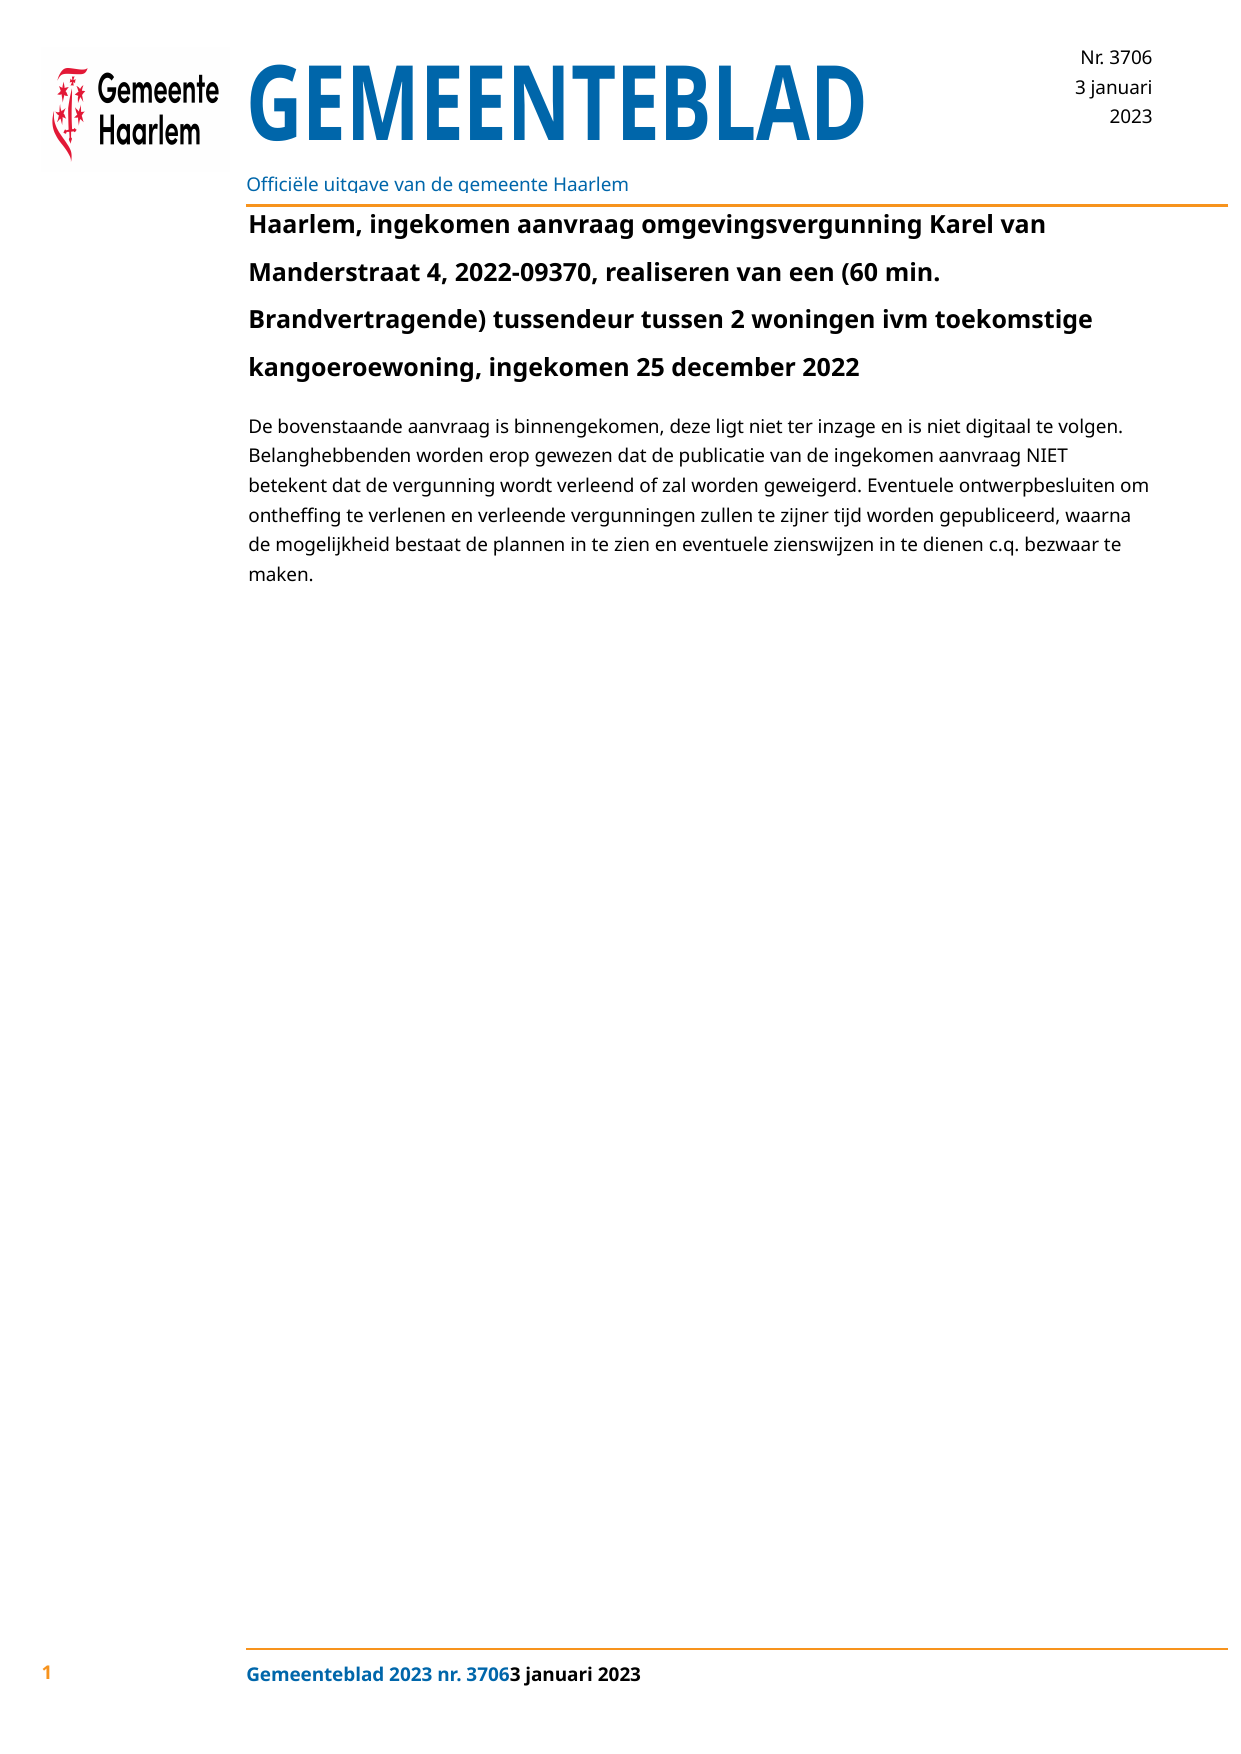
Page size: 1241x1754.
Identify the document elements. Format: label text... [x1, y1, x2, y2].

text De bovenstaande aanvraag is binnengekomen, deze ligt niet ter inzage en is niet digitaal te volgen. Belanghebbenden worden erop gewezen dat de publicatie van de ingekomen aanvraag NIET betekent dat de vergunning wordt verleend of zal worden geweigerd. Eventuele ontwerpbesluiten om ontheffing te verlenen en verleende vergunningen zullen te zijner tijd worden gepubliceerd, waarna de mogelijkheid bestaat de plannen in te zien en eventuele zienswijzen in te dienen c.q. bezwaar te maken. [248, 413, 1152, 587]
picture [41, 47, 231, 172]
text Haarlem, ingekomen aanvraag omgevingsvergunning Karel van Manderstraat 4, 2022-09370, realiseren van een (60 min. Brandvertragende) tussendeur tussen 2 woningen ivm toekomstige kangoeroewoning, ingekomen 25 december 2022 [248, 207, 1152, 384]
